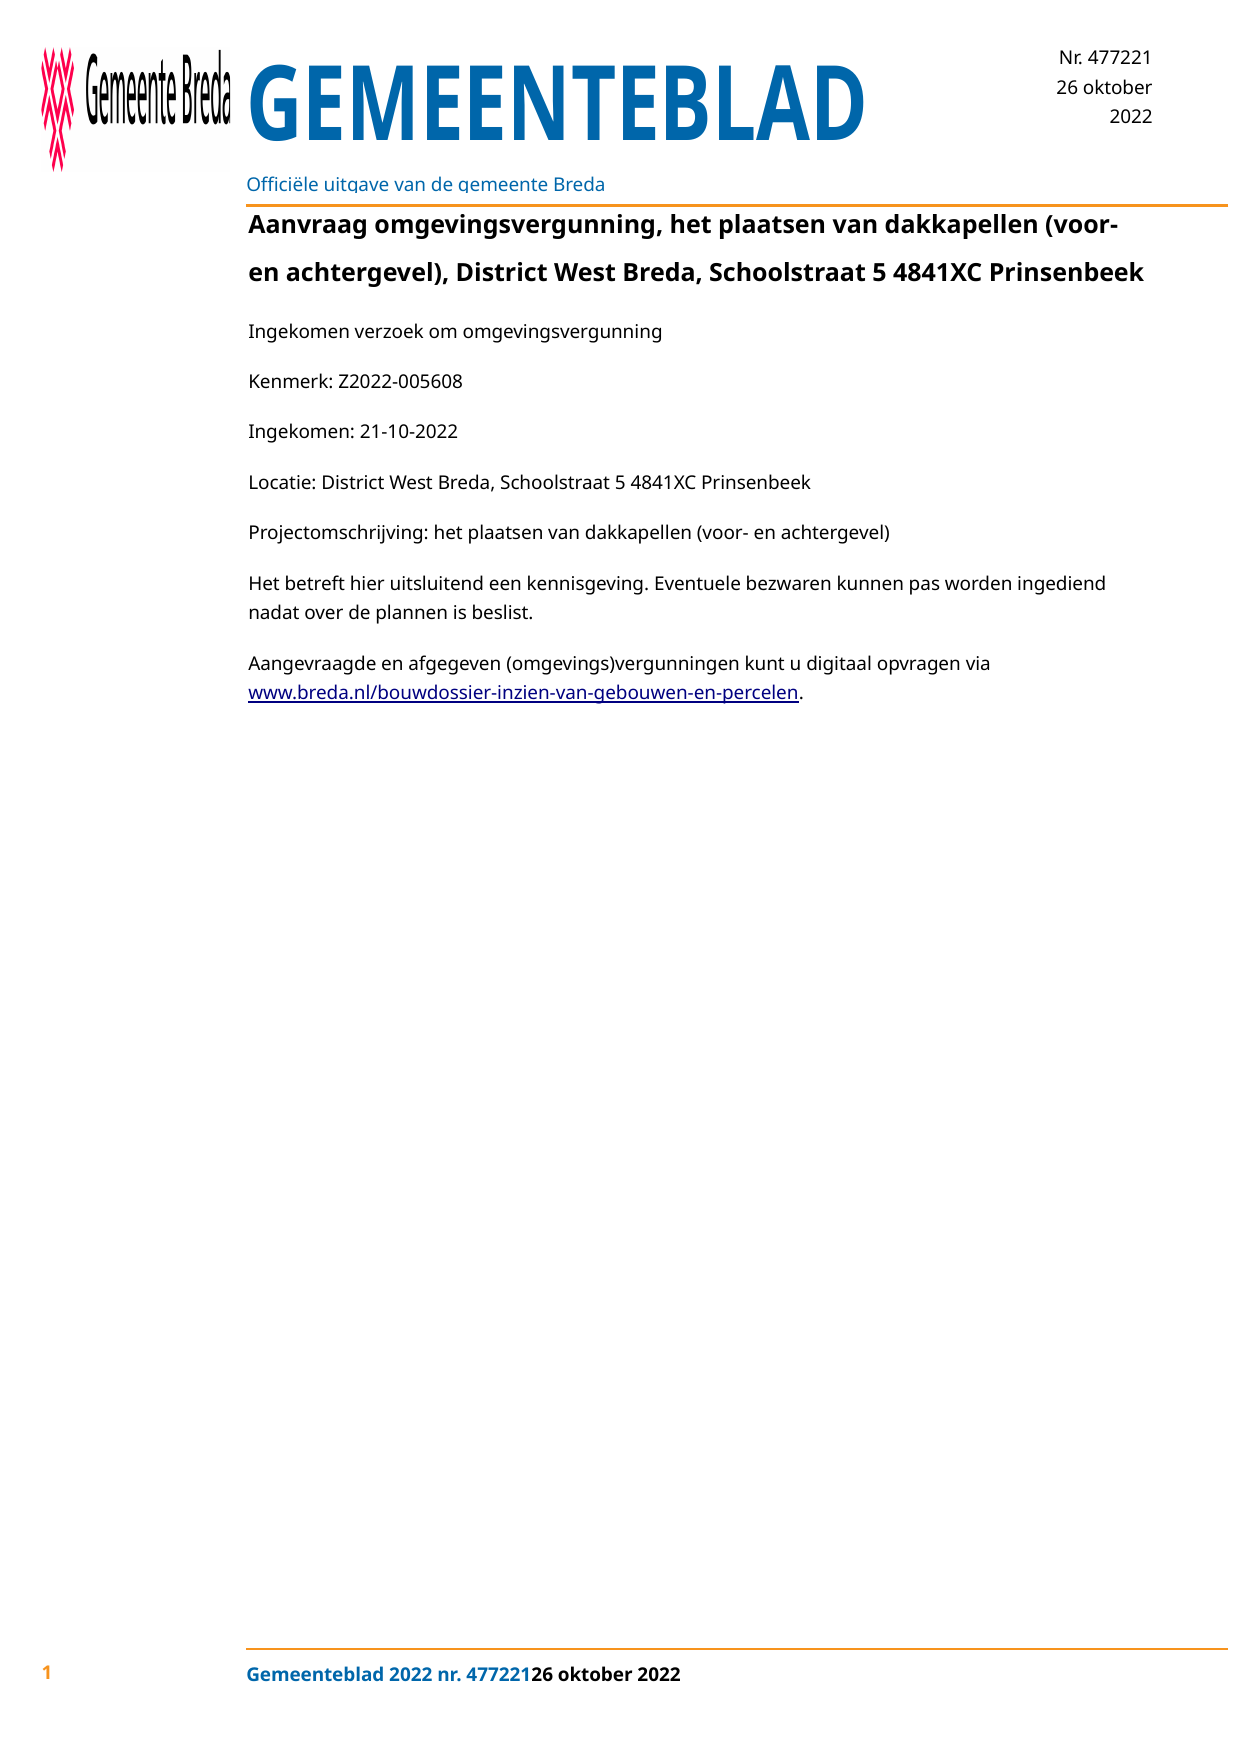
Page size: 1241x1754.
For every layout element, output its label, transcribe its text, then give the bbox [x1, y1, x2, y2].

text Ingekomen: 21-10-2022 [248, 419, 1152, 444]
text Ingekomen verzoek om omgevingsvergunning [248, 318, 1152, 344]
text Het betreft hier uitsluitend een kennisgeving. Eventuele bezwaren kunnen pas worden ingediend nadat over de plannen is beslist. [248, 570, 1152, 625]
text Locatie: District West Breda, Schoolstraat 5 4841XC Prinsenbeek [248, 469, 1152, 495]
picture [41, 47, 231, 172]
text Projectomschrijving: het plaatsen van dakkapellen (voor- en achtergevel) [248, 519, 1152, 545]
text Kenmerk: Z2022-005608 [248, 368, 1152, 394]
text Aangevraagde en afgegeven (omgevings)vergunningen kunt u digitaal opvragen via www.breda.nl/bouwdossier-inzien-van-gebouwen-en-percelen. [248, 650, 1152, 705]
text Aanvraag omgevingsvergunning, het plaatsen van dakkapellen (voor- en achtergevel), District West Breda, Schoolstraat 5 4841XC Prinsenbeek [248, 207, 1152, 288]
